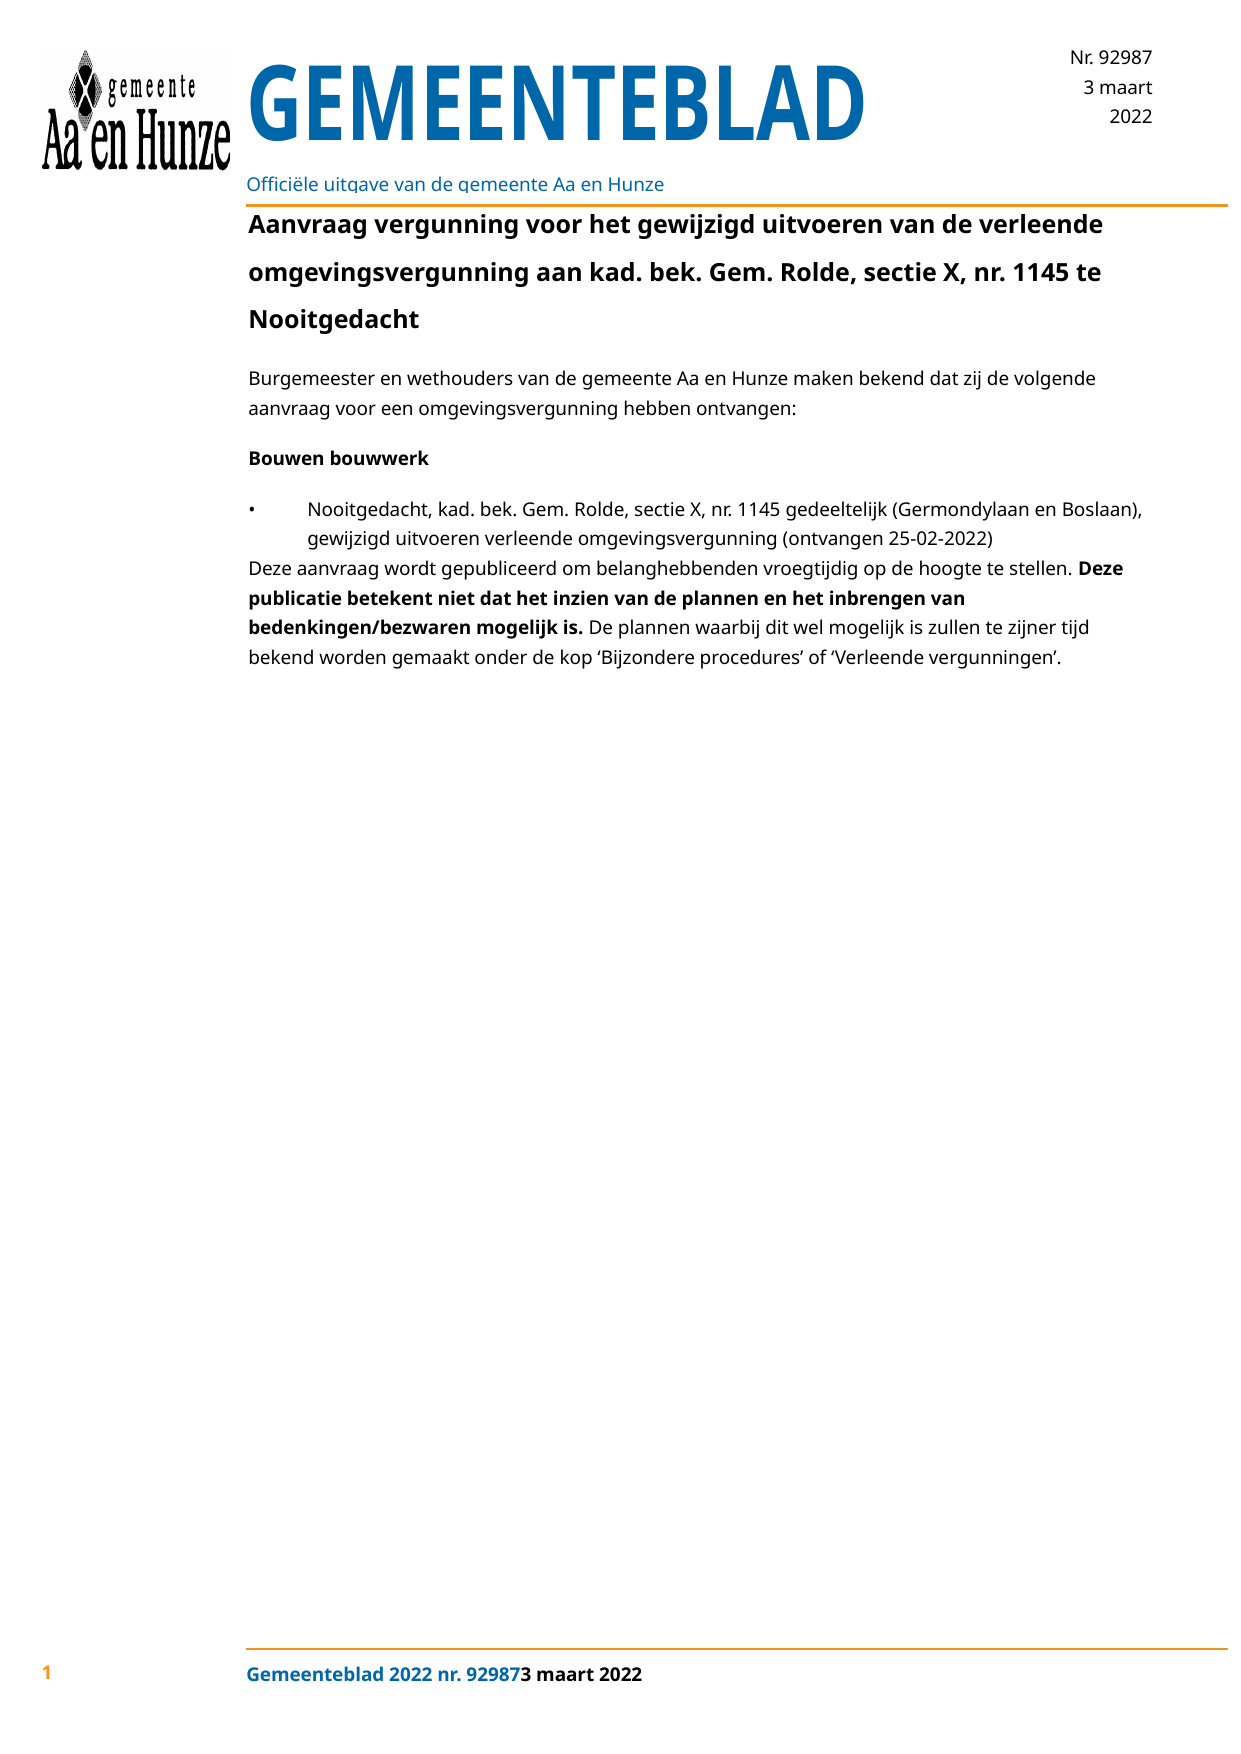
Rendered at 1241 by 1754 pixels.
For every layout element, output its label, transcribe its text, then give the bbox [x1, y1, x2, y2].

list Nooitgedacht, kad. bek. Gem. Rolde, sectie X, nr. 1145 gedeeltelijk (Germondylaan en Boslaan), gewijzigd uitvoeren verleende omgevingsvergunning (ontvangen 25-02-2022) [248, 496, 1152, 551]
picture [41, 47, 231, 172]
text Bouwen bouwwerk [248, 446, 1152, 471]
text Burgemeester en wethouders van de gemeente Aa en Hunze maken bekend dat zij de volgende aanvraag voor een omgevingsvergunning hebben ontvangen: [248, 366, 1152, 421]
text Aanvraag vergunning voor het gewijzigd uitvoeren van de verleende omgevingsvergunning aan kad. bek. Gem. Rolde, sectie X, nr. 1145 te Nooitgedacht [248, 207, 1152, 336]
text Deze aanvraag wordt gepubliceerd om belanghebbenden vroegtijdig op de hoogte te stellen. Deze publicatie betekent niet dat het inzien van de plannen en het inbrengen van bedenkingen/bezwaren mogelijk is. De plannen waarbij dit wel mogelijk is zullen te zijner tijd bekend worden gemaakt onder de kop ‘Bijzondere procedures’ of ‘Verleende vergunningen’. [248, 555, 1152, 669]
